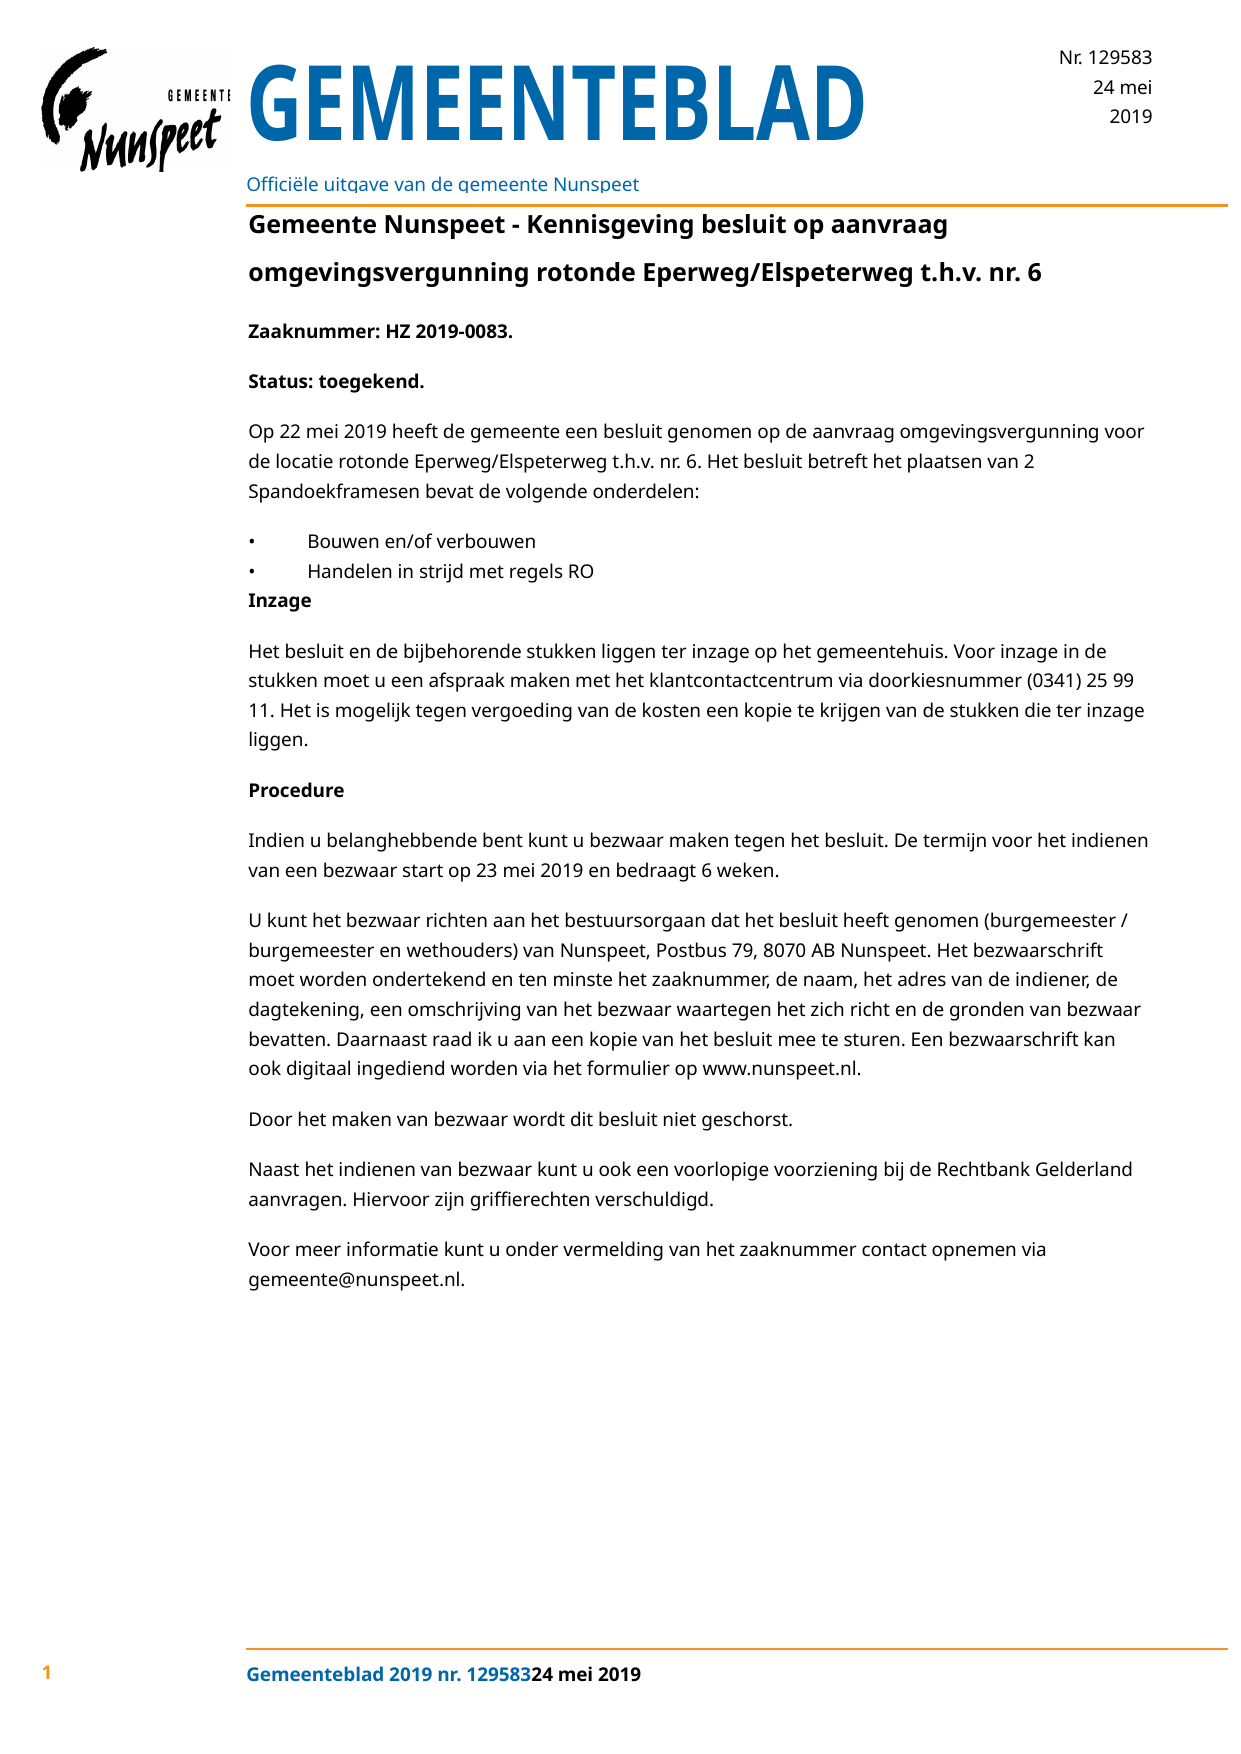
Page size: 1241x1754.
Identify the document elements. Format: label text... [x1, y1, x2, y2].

list Bouwen en/of verbouwen [248, 528, 1152, 554]
text Inzage [248, 587, 1152, 613]
text U kunt het bezwaar richten aan het bestuursorgaan dat het besluit heeft genomen (burgemeester / burgemeester en wethouders) van Nunspeet, Postbus 79, 8070 AB Nunspeet. Het bezwaarschrift moet worden ondertekend en ten minste het zaaknummer, de naam, het adres van de indiener, de dagtekening, een omschrijving van het bezwaar waartegen het zich richt en de gronden van bezwaar bevatten. Daarnaast raad ik u aan een kopie van het besluit mee te sturen. Een bezwaarschrift kan ook digitaal ingediend worden via het formulier op www.nunspeet.nl. [248, 907, 1152, 1081]
text Naast het indienen van bezwaar kunt u ook een voorlopige voorziening bij de Rechtbank Gelderland aanvragen. Hiervoor zijn griffierechten verschuldigd. [248, 1156, 1152, 1212]
text Procedure [248, 777, 1152, 803]
list Handelen in strijd met regels RO [248, 558, 1152, 584]
text Indien u belanghebbende bent kunt u bezwaar maken tegen het besluit. De termijn voor het indienen van een bezwaar start op 23 mei 2019 en bedraagt 6 weken. [248, 827, 1152, 883]
text Voor meer informatie kunt u onder vermelding van het zaaknummer contact opnemen via gemeente@nunspeet.nl. [248, 1236, 1152, 1292]
text Zaaknummer: HZ 2019-0083. [248, 318, 1152, 344]
picture [41, 47, 231, 172]
text Door het maken van bezwaar wordt dit besluit niet geschorst. [248, 1106, 1152, 1132]
text Status: toegekend. [248, 368, 1152, 394]
text Op 22 mei 2019 heeft de gemeente een besluit genomen op de aanvraag omgevingsvergunning voor de locatie rotonde Eperweg/Elspeterweg t.h.v. nr. 6. Het besluit betreft het plaatsen van 2 Spandoekframesen bevat de volgende onderdelen: [248, 419, 1152, 504]
text Gemeente Nunspeet - Kennisgeving besluit op aanvraag omgevingsvergunning rotonde Eperweg/Elspeterweg t.h.v. nr. 6 [248, 207, 1152, 288]
text Het besluit en de bijbehorende stukken liggen ter inzage op het gemeentehuis. Voor inzage in de stukken moet u een afspraak maken met het klantcontactcentrum via doorkiesnummer (0341) 25 99 11. Het is mogelijk tegen vergoeding van de kosten een kopie te krijgen van de stukken die ter inzage liggen. [248, 638, 1152, 752]
